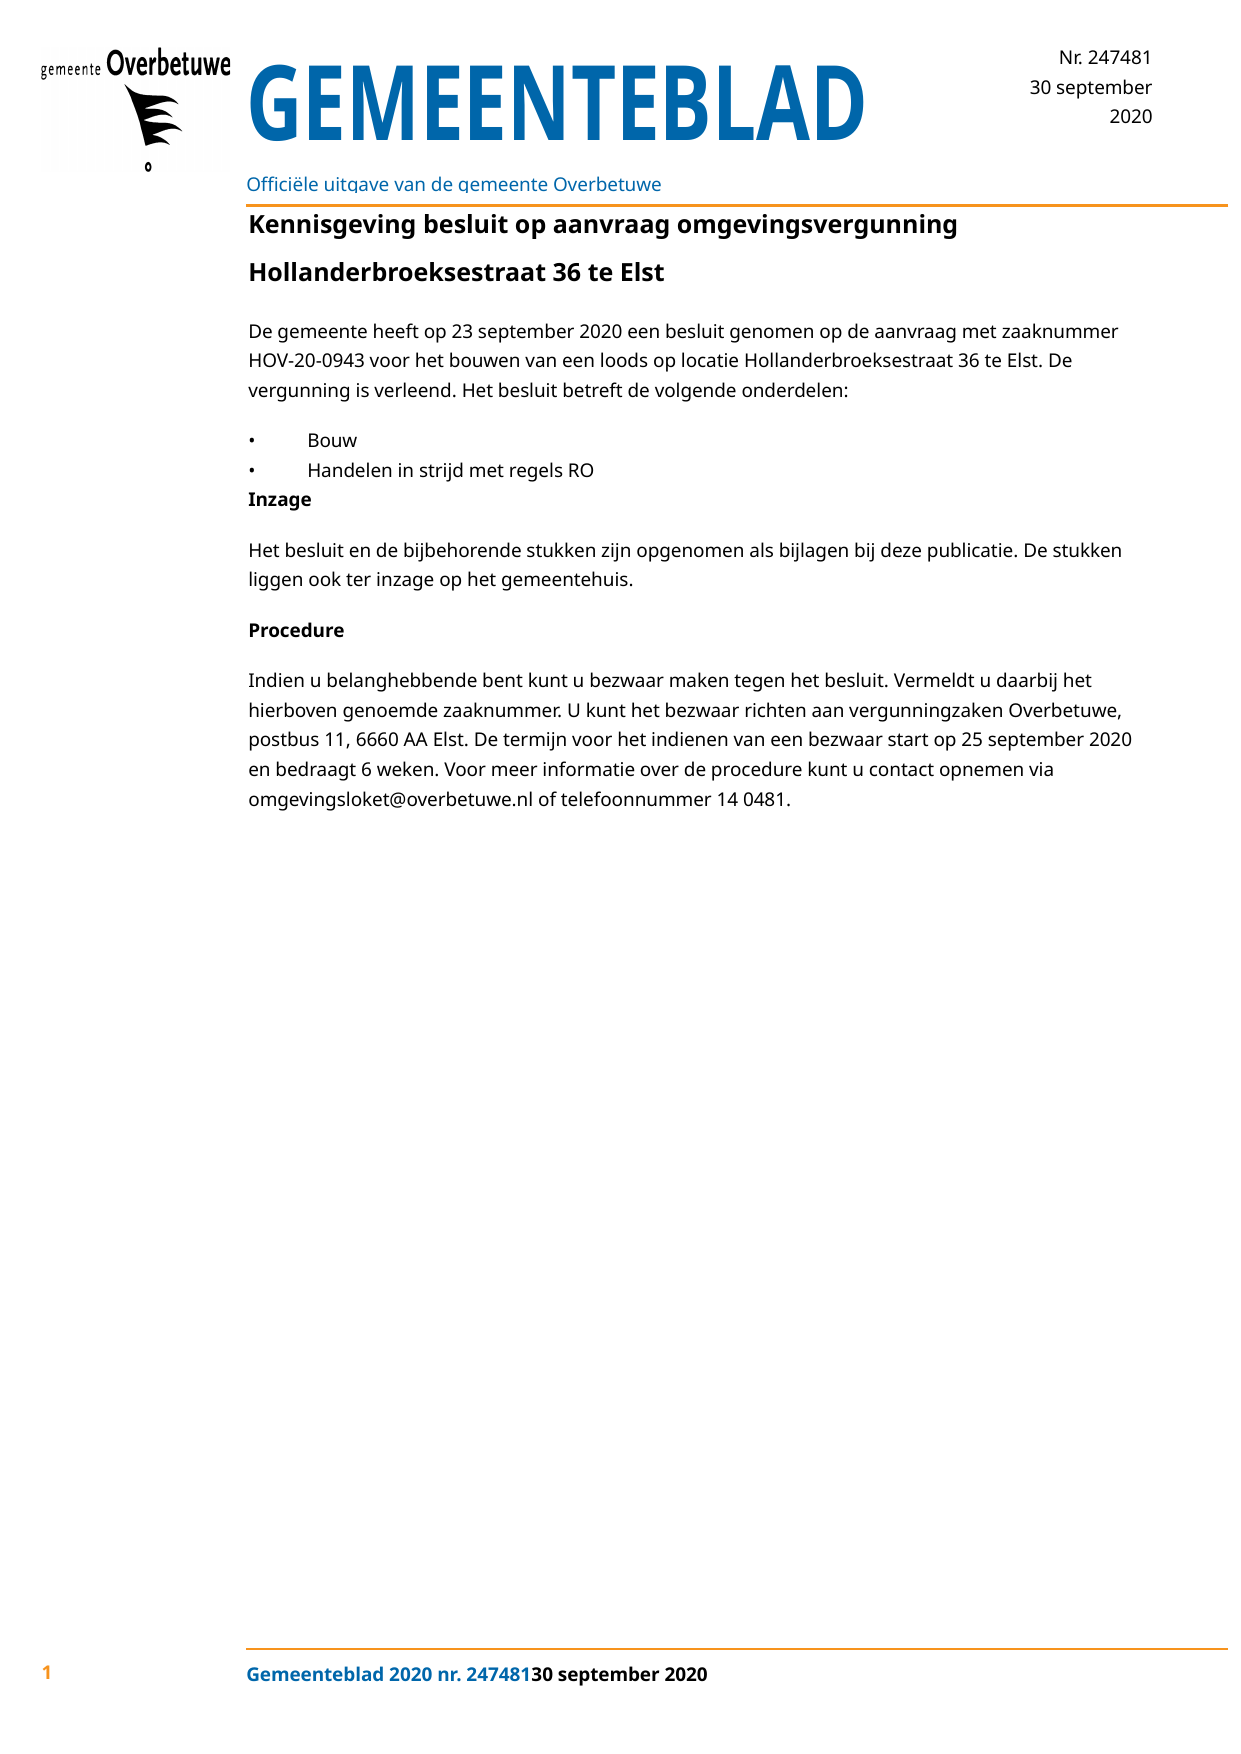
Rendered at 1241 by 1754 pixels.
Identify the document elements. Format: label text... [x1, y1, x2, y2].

text De gemeente heeft op 23 september 2020 een besluit genomen op de aanvraag met zaaknummer HOV-20-0943 voor het bouwen van een loods op locatie Hollanderbroeksestraat 36 te Elst. De vergunning is verleend. Het besluit betreft de volgende onderdelen: [248, 318, 1152, 403]
text Het besluit en de bijbehorende stukken zijn opgenomen als bijlagen bij deze publicatie. De stukken liggen ook ter inzage op het gemeentehuis. [248, 537, 1152, 592]
text Indien u belanghebbende bent kunt u bezwaar maken tegen het besluit. Vermeldt u daarbij het hierboven genoemde zaaknummer. U kunt het bezwaar richten aan vergunningzaken Overbetuwe, postbus 11, 6660 AA Elst. De termijn voor het indienen van een bezwaar start op 25 september 2020 en bedraagt 6 weken. Voor meer informatie over de procedure kunt u contact opnemen via omgevingsloket@overbetuwe.nl of telefoonnummer 14 0481. [248, 667, 1152, 812]
text Procedure [248, 617, 1152, 643]
text Inzage [248, 487, 1152, 512]
text Kennisgeving besluit op aanvraag omgevingsvergunning Hollanderbroeksestraat 36 te Elst [248, 207, 1152, 288]
list Bouw [248, 427, 1152, 453]
picture [41, 47, 231, 172]
list Handelen in strijd met regels RO [248, 457, 1152, 483]
